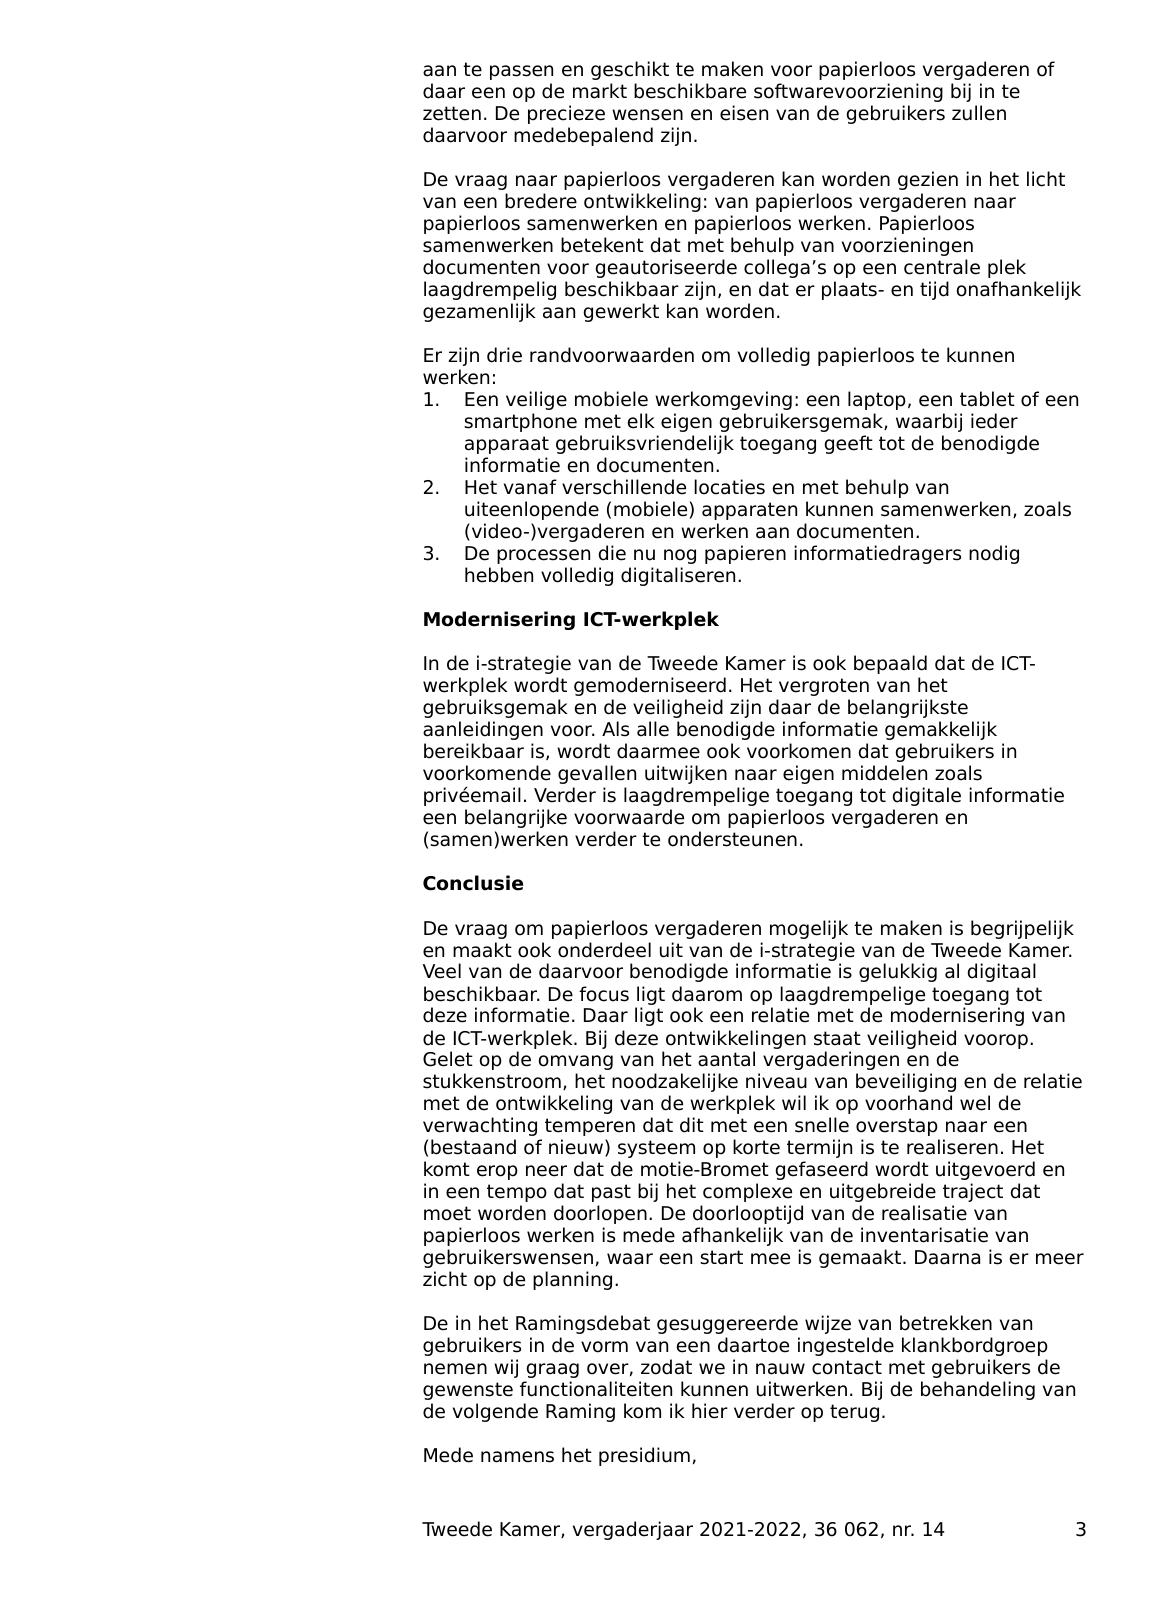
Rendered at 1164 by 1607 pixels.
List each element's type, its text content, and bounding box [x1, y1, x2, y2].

text De in het Ramingsdebat gesuggereerde wijze van betrekken van gebruikers in de vorm van een daartoe ingestelde klankbordgroep nemen wij graag over, zodat we in nauw contact met gebruikers de gewenste functionaliteiten kunnen uitwerken. Bij de behandeling van de volgende Raming kom ik hier verder op terug. [422, 1313, 1087, 1423]
text De vraag naar papierloos vergaderen kan worden gezien in het licht van een bredere ontwikkeling: van papierloos vergaderen naar papierloos samenwerken en papierloos werken. Papierloos samenwerken betekent dat met behulp van voorzieningen documenten voor geautoriseerde collega’s op een centrale plek laagdrempelig beschikbaar zijn, en dat er plaats- en tijd onafhankelijk gezamenlijk aan gewerkt kan worden. [422, 169, 1087, 323]
text Modernisering ICT-werkplek [422, 609, 1087, 631]
text Mede namens het presidium, [422, 1445, 1087, 1467]
text 2. Het vanaf verschillende locaties en met behulp van uiteenlopende (mobiele) apparaten kunnen samenwerken, zoals (video-)vergaderen en werken aan documenten. [422, 477, 1087, 543]
text 1. Een veilige mobiele werkomgeving: een laptop, een tablet of een smartphone met elk eigen gebruikersgemak, waarbij ieder apparaat gebruiksvriendelijk toegang geeft tot de benodigde informatie en documenten. [422, 389, 1087, 477]
text De vraag om papierloos vergaderen mogelijk te maken is begrijpelijk en maakt ook onderdeel uit van de i-strategie van de Tweede Kamer. Veel van de daarvoor benodigde informatie is gelukkig al digitaal beschikbaar. De focus ligt daarom op laagdrempelige toegang tot deze informatie. Daar ligt ook een relatie met de modernisering van de ICT-werkplek. Bij deze ontwikkelingen staat veiligheid voorop. Gelet op de omvang van het aantal vergaderingen en de stukkenstroom, het noodzakelijke niveau van beveiliging en de relatie met de ontwikkeling van de werkplek wil ik op voorhand wel de verwachting temperen dat dit met een snelle overstap naar een (bestaand of nieuw) systeem op korte termijn is te realiseren. Het komt erop neer dat de motie-Bromet gefaseerd wordt uitgevoerd en in een tempo dat past bij het complexe en uitgebreide traject dat moet worden doorlopen. De doorlooptijd van de realisatie van papierloos werken is mede afhankelijk van de inventarisatie van gebruikerswensen, waar een start mee is gemaakt. Daarna is er meer zicht op de planning. [422, 917, 1087, 1291]
text aan te passen en geschikt te maken voor papierloos vergaderen of daar een op de markt beschikbare softwarevoorziening bij in te zetten. De precieze wensen en eisen van de gebruikers zullen daarvoor medebepalend zijn. [422, 59, 1087, 147]
text In de i-strategie van de Tweede Kamer is ook bepaald dat de ICT-werkplek wordt gemoderniseerd. Het vergroten van het gebruiksgemak en de veiligheid zijn daar de belangrijkste aanleidingen voor. Als alle benodigde informatie gemakkelijk bereikbaar is, wordt daarmee ook voorkomen dat gebruikers in voorkomende gevallen uitwijken naar eigen middelen zoals privéemail. Verder is laagdrempelige toegang tot digitale informatie een belangrijke voorwaarde om papierloos vergaderen en (samen)werken verder te ondersteunen. [422, 653, 1087, 851]
text Er zijn drie randvoorwaarden om volledig papierloos te kunnen werken: [422, 345, 1087, 389]
text Conclusie [422, 873, 1087, 895]
text 3. De processen die nu nog papieren informatiedragers nodig hebben volledig digitaliseren. [422, 543, 1087, 587]
